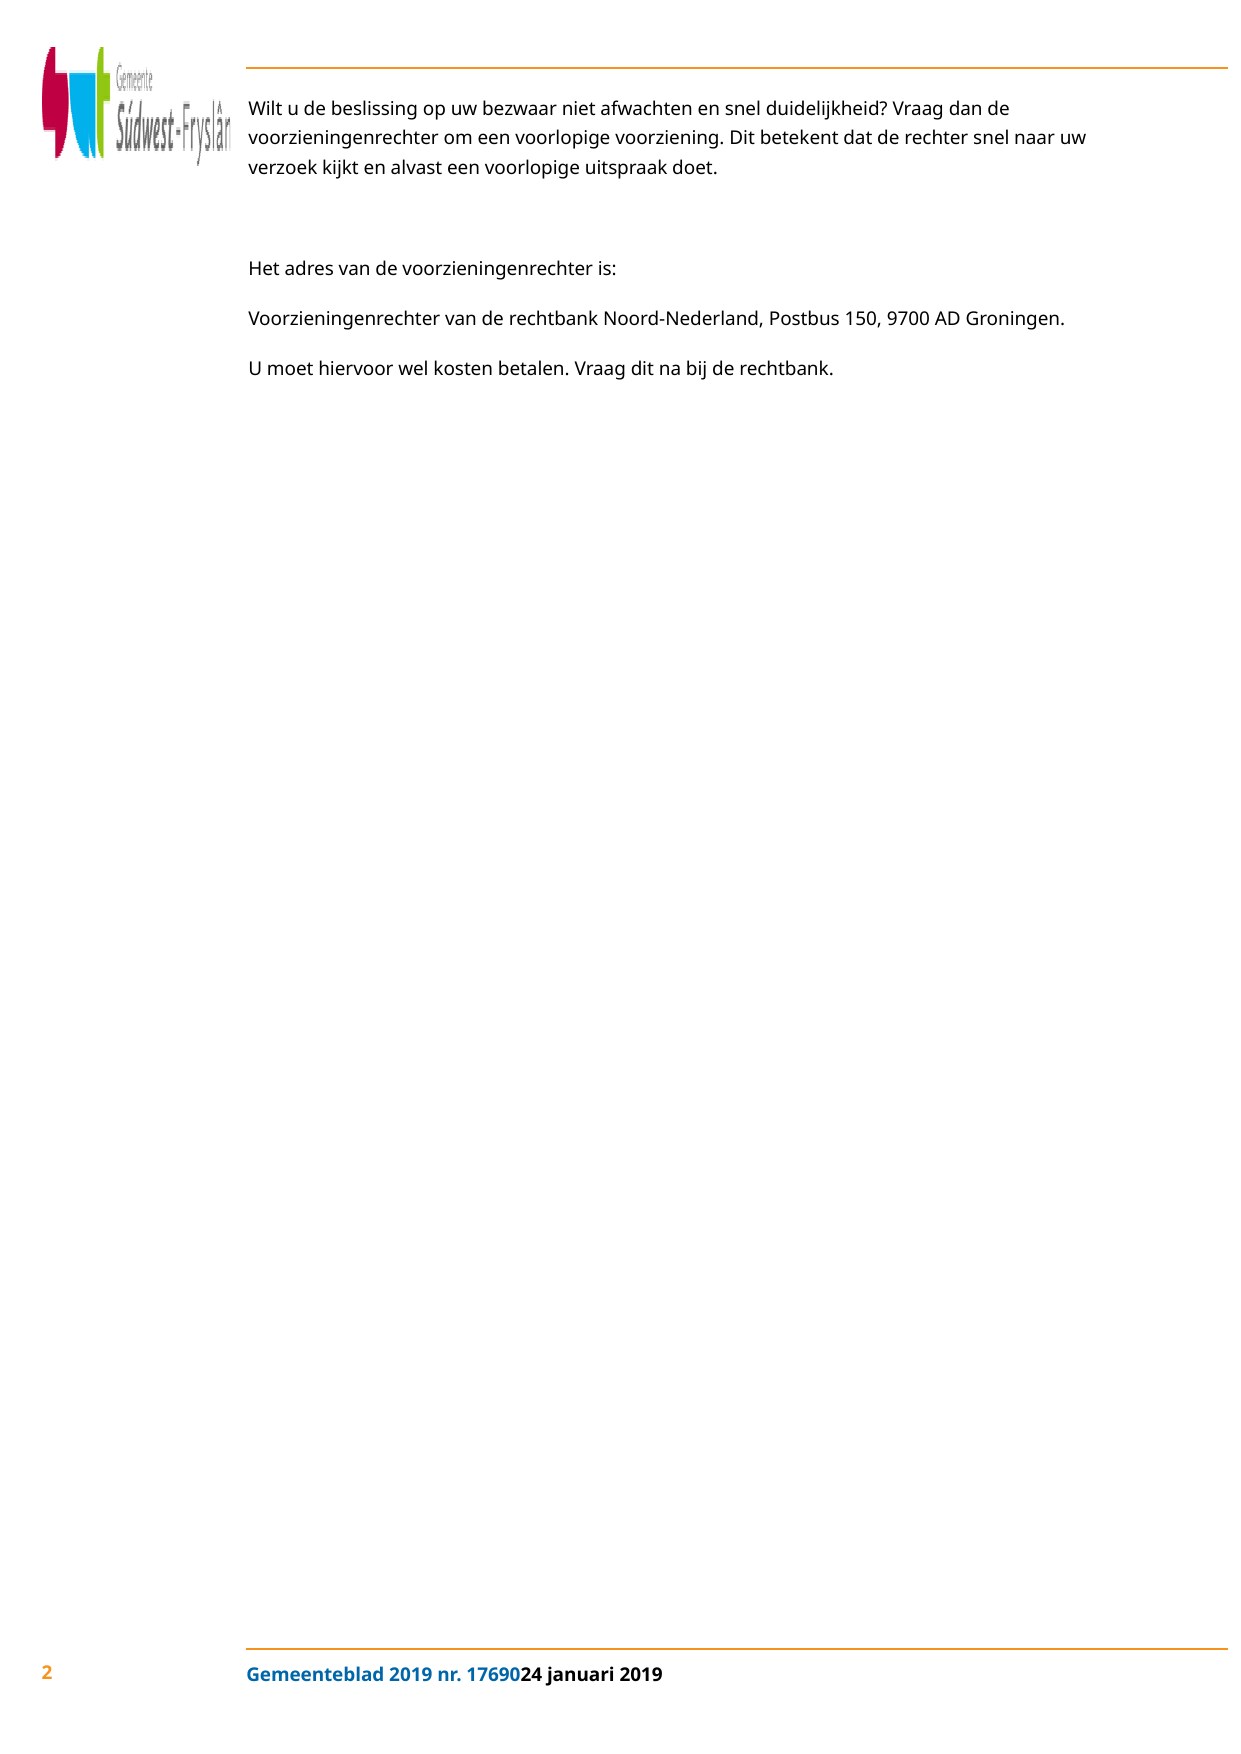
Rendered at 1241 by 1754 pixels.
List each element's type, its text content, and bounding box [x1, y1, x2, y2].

text U moet hiervoor wel kosten betalen. Vraag dit na bij de rechtbank. [248, 356, 1152, 381]
text Voorzieningenrechter van de rechtbank Noord-Nederland, Postbus 150, 9700 AD Groningen. [248, 305, 1152, 331]
text Het adres van de voorzieningenrechter is: [248, 255, 1152, 281]
text Wilt u de beslissing op uw bezwaar niet afwachten en snel duidelijkheid? Vraag dan de voorzieningenrechter om een voorlopige voorziening. Dit betekent dat de rechter snel naar uw verzoek kijkt en alvast een voorlopige uitspraak doet. [248, 95, 1152, 180]
picture [41, 47, 231, 172]
